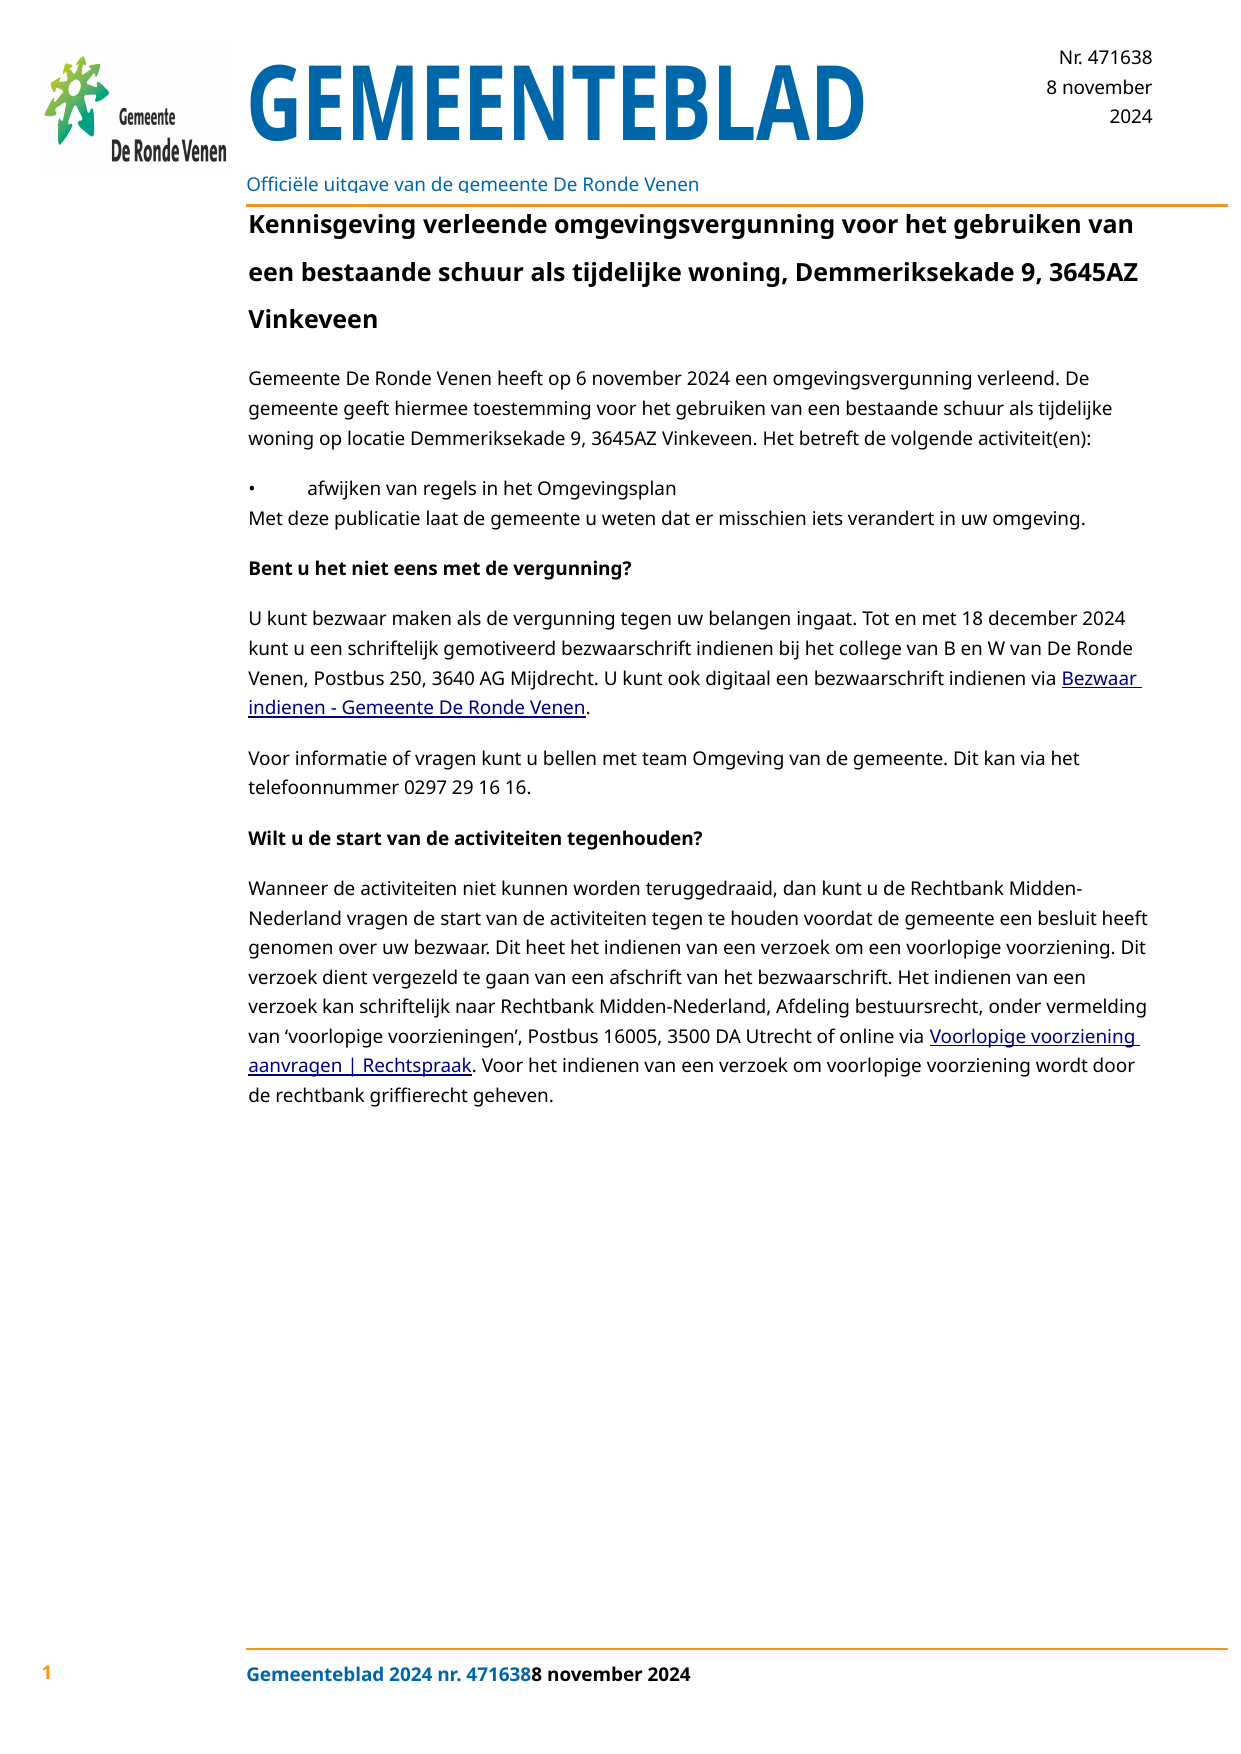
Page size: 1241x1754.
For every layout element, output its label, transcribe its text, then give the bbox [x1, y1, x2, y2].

text Kennisgeving verleende omgevingsvergunning voor het gebruiken van een bestaande schuur als tijdelijke woning, Demmeriksekade 9, 3645AZ Vinkeveen [248, 207, 1152, 336]
text Gemeente De Ronde Venen heeft op 6 november 2024 een omgevingsvergunning verleend. De gemeente geeft hiermee toestemming voor het gebruiken van een bestaande schuur als tijdelijke woning op locatie Demmeriksekade 9, 3645AZ Vinkeveen. Het betreft de volgende activiteit(en): [248, 366, 1152, 450]
text Wilt u de start van de activiteiten tegenhouden? [248, 825, 1152, 850]
text U kunt bezwaar maken als de vergunning tegen uw belangen ingaat. Tot en met 18 december 2024 kunt u een schriftelijk gemotiveerd bezwaarschrift indienen bij het college van B en W van De Ronde Venen, Postbus 250, 3640 AG Mijdrecht. U kunt ook digitaal een bezwaarschrift indienen via Bezwaar indienen - Gemeente De Ronde Venen. [248, 606, 1152, 720]
text Wanneer de activiteiten niet kunnen worden teruggedraaid, dan kunt u de Rechtbank Midden-Nederland vragen de start van de activiteiten tegen te houden voordat de gemeente een besluit heeft genomen over uw bezwaar. Dit heet het indienen van een verzoek om een voorlopige voorziening. Dit verzoek dient vergezeld te gaan van een afschrift van het bezwaarschrift. Het indienen van een verzoek kan schriftelijk naar Rechtbank Midden-Nederland, Afdeling bestuursrecht, onder vermelding van ‘voorlopige voorzieningen’, Postbus 16005, 3500 DA Utrecht of online via Voorlopige voorziening aanvragen | Rechtspraak. Voor het indienen van een verzoek om voorlopige voorziening wordt door de rechtbank griffierecht geheven. [248, 875, 1152, 1108]
text Voor informatie of vragen kunt u bellen met team Omgeving van de gemeente. Dit kan via het telefoonnummer 0297 29 16 16. [248, 745, 1152, 800]
text Met deze publicatie laat de gemeente u weten dat er misschien iets verandert in uw omgeving. [248, 505, 1152, 530]
text Bent u het niet eens met de vergunning? [248, 555, 1152, 581]
picture [41, 47, 231, 172]
list afwijken van regels in het Omgevingsplan [248, 475, 1152, 501]
